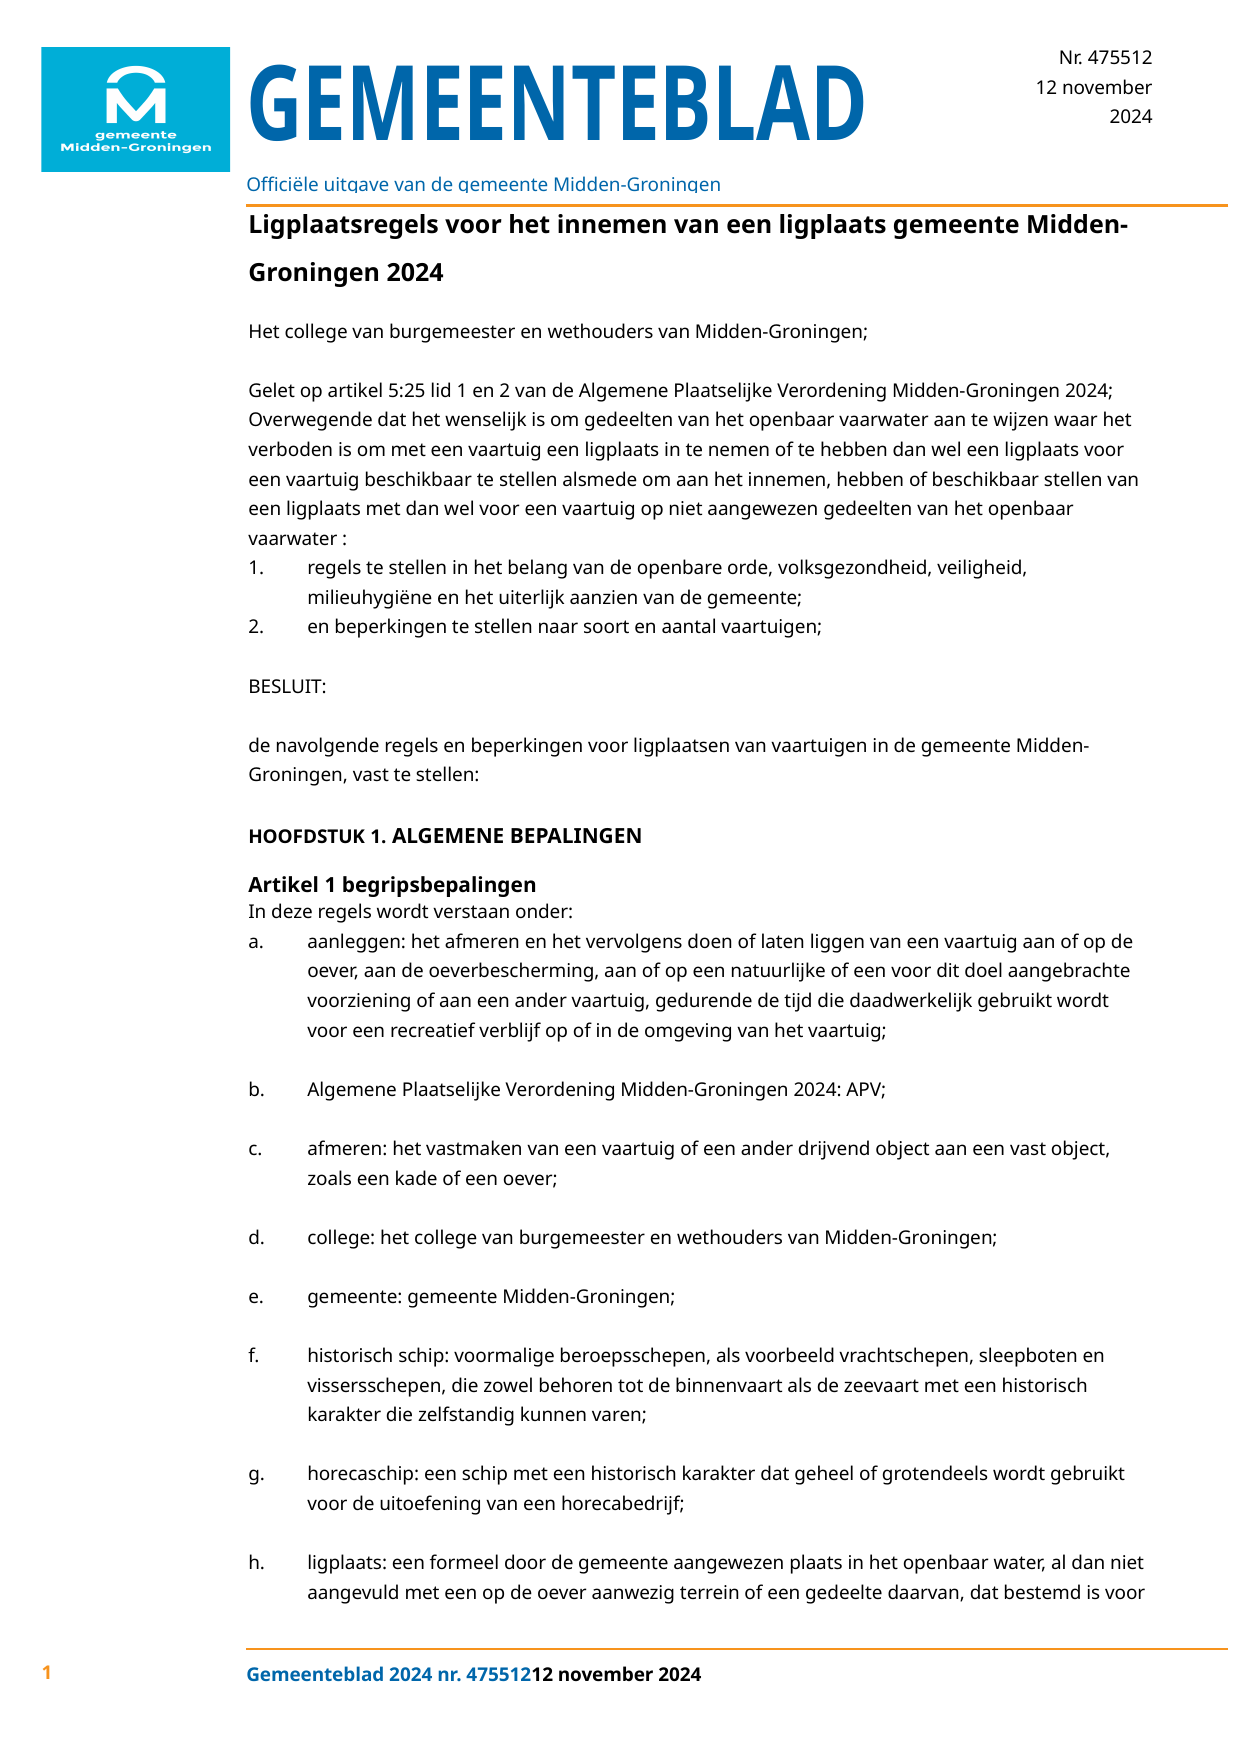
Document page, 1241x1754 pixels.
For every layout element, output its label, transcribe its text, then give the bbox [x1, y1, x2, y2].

list en beperkingen te stellen naar soort en aantal vaartuigen; [248, 614, 1152, 639]
list Algemene Plaatselijke Verordening Midden-Groningen 2024: APV; [248, 1076, 1152, 1102]
list ligplaats: een formeel door de gemeente aangewezen plaats in het openbaar water, al dan niet aangevuld met een op de oever aanwezig terrein of een gedeelte daarvan, dat bestemd is voor [248, 1549, 1152, 1605]
text Gelet op artikel 5:25 lid 1 en 2 van de Algemene Plaatselijke Verordening Midden-Groningen 2024; Overwegende dat het wenselijk is om gedeelten van het openbaar vaarwater aan te wijzen waar het verboden is om met een vaartuig een ligplaats in te nemen of te hebben dan wel een ligplaats voor een vaartuig beschikbaar te stellen alsmede om aan het innemen, hebben of beschikbaar stellen van een ligplaats met dan wel voor een vaartuig op niet aangewezen gedeelten van het openbaar vaarwater : [248, 377, 1152, 551]
picture [108, 66, 164, 82]
text Artikel 1 begripsbepalingen [248, 870, 1152, 898]
text de navolgende regels en beperkingen voor ligplaatsen van vaartuigen in de gemeente Midden-Groningen, vast te stellen: [248, 732, 1152, 787]
text In deze regels wordt verstaan onder: [248, 898, 1152, 924]
picture [184, 146, 190, 153]
list horecaschip: een schip met een historisch karakter dat geheel of grotendeels wordt gebruikt voor de uitoefening van een horecabedrijf; [248, 1461, 1152, 1516]
text BESLUIT: [248, 673, 1152, 699]
list college: het college van burgemeester en wethouders van Midden-Groningen; [248, 1224, 1152, 1250]
picture [107, 89, 165, 122]
list regels te stellen in het belang van de openbare orde, volksgezondheid, veiligheid, milieuhygiëne en het uiterlijk aanzien van de gemeente; [248, 554, 1152, 610]
list historisch schip: voormalige beroepsschepen, als voorbeeld vrachtschepen, sleepboten en vissersschepen, die zowel behoren tot de binnenvaart als de zeevaart met een historisch karakter die zelfstandig kunnen varen; [248, 1342, 1152, 1427]
text HOOFDSTUK 1. ALGEMENE BEPALINGEN [248, 821, 1152, 849]
text Het college van burgemeester en wethouders van Midden-Groningen; [248, 318, 1152, 344]
list aanleggen: het afmeren en het vervolgens doen of laten liggen van een vaartuig aan of op de oever, aan de oeverbescherming, aan of op een natuurlijke of een voor dit doel aangebrachte voorziening of aan een ander vaartuig, gedurende de tijd die daadwerkelijk gebruikt wordt voor een recreatief verblijf op of in de omgeving van het vaartuig; [248, 928, 1152, 1043]
list gemeente: gemeente Midden-Groningen; [248, 1283, 1152, 1309]
list afmeren: het vastmaken van een vaartuig of een ander drijvend object aan een vast object, zoals een kade of een oever; [248, 1135, 1152, 1191]
text Ligplaatsregels voor het innemen van een ligplaats gemeente Midden-Groningen 2024 [248, 207, 1152, 288]
